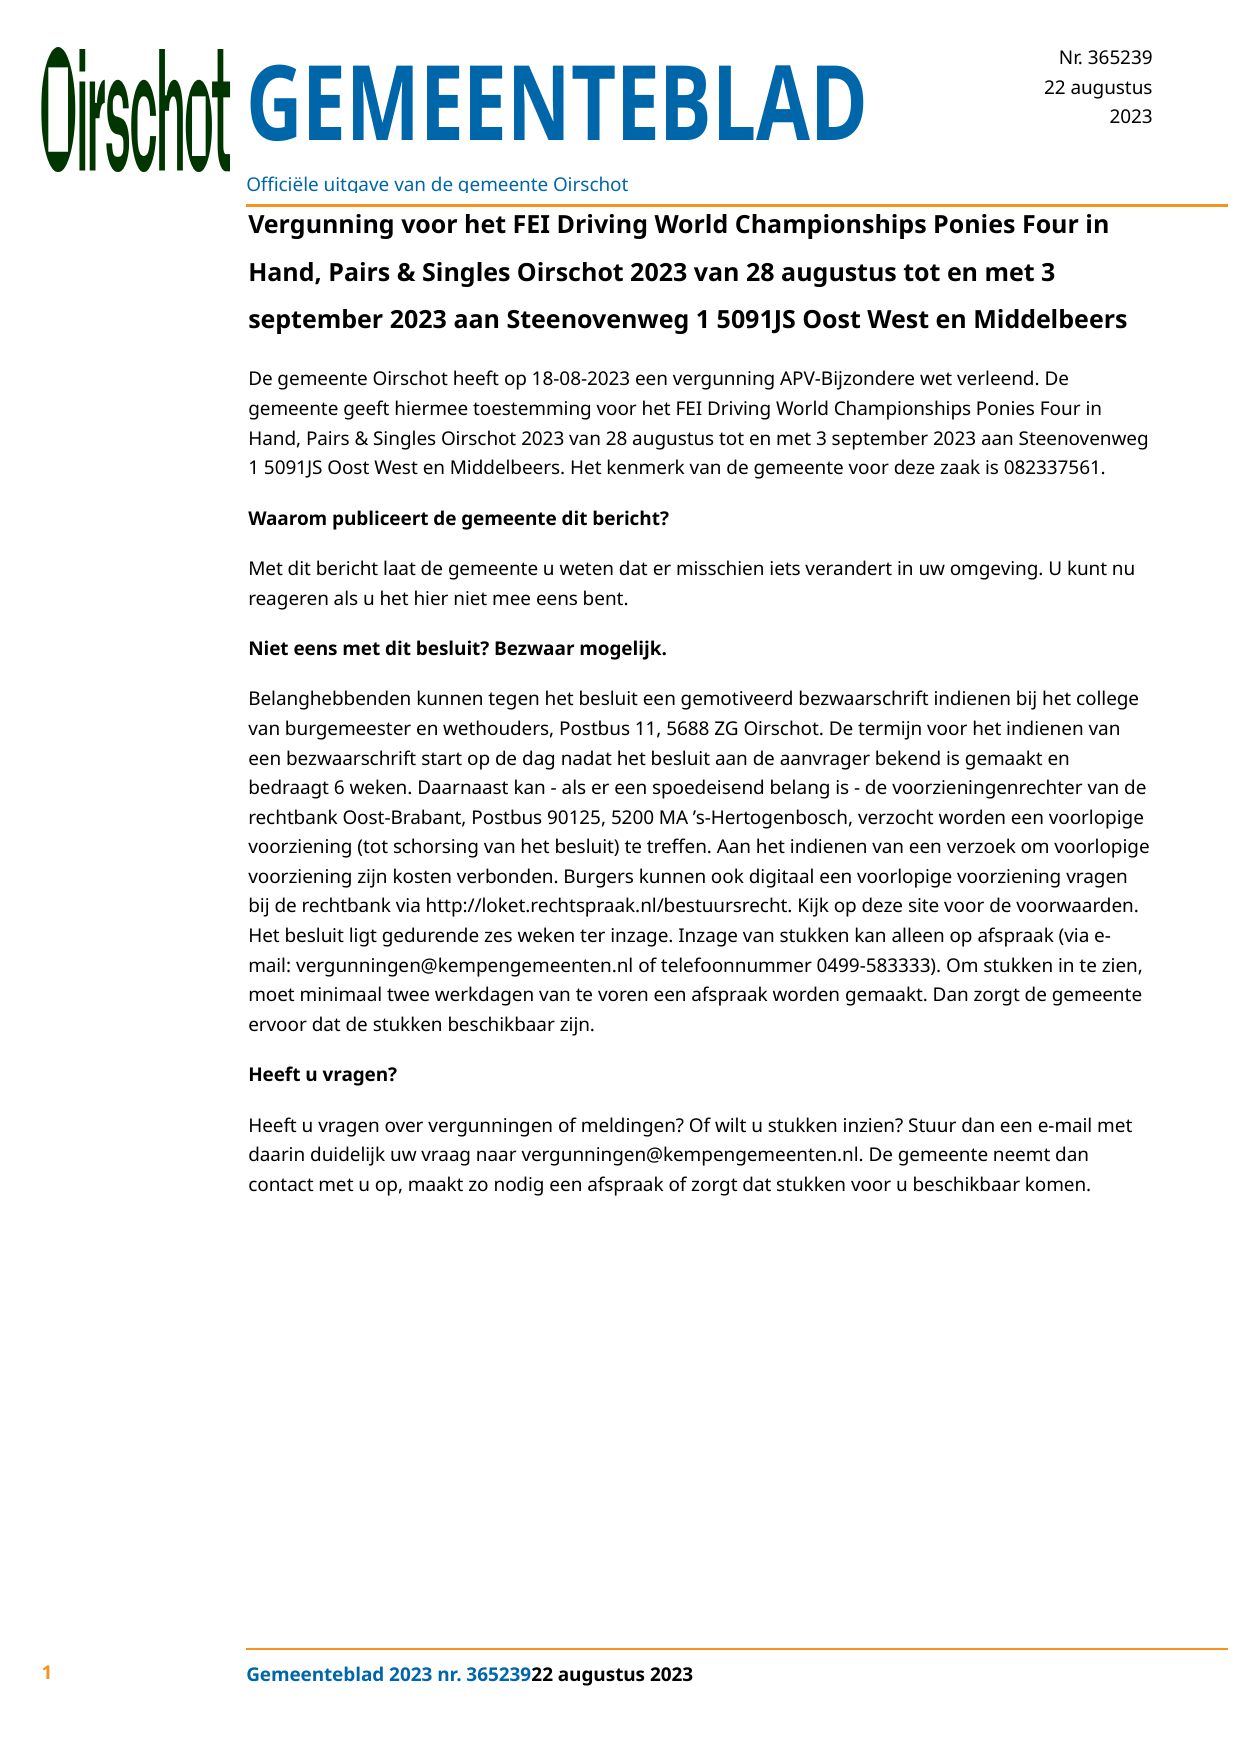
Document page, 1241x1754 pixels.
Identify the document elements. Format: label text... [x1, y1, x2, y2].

text Heeft u vragen? [248, 1061, 1152, 1087]
text Vergunning voor het FEI Driving World Championships Ponies Four in Hand, Pairs & Singles Oirschot 2023 van 28 augustus tot en met 3 september 2023 aan Steenovenweg 1 5091JS Oost West en Middelbeers [248, 207, 1152, 336]
text Met dit bericht laat de gemeente u weten dat er misschien iets verandert in uw omgeving. U kunt nu reageren als u het hier niet mee eens bent. [248, 555, 1152, 610]
text Heeft u vragen over vergunningen of meldingen? Of wilt u stukken inzien? Stuur dan een e-mail met daarin duidelijk uw vraag naar vergunningen@kempengemeenten.nl. De gemeente neemt dan contact met u op, maakt zo nodig een afspraak of zorgt dat stukken voor u beschikbaar komen. [248, 1112, 1152, 1197]
picture [41, 47, 231, 172]
text Waarom publiceert de gemeente dit bericht? [248, 505, 1152, 530]
text De gemeente Oirschot heeft op 18-08-2023 een vergunning APV-Bijzondere wet verleend. De gemeente geeft hiermee toestemming voor het FEI Driving World Championships Ponies Four in Hand, Pairs & Singles Oirschot 2023 van 28 augustus tot en met 3 september 2023 aan Steenovenweg 1 5091JS Oost West en Middelbeers. Het kenmerk van de gemeente voor deze zaak is 082337561. [248, 366, 1152, 480]
text Niet eens met dit besluit? Bezwaar mogelijk. [248, 635, 1152, 661]
text Belanghebbenden kunnen tegen het besluit een gemotiveerd bezwaarschrift indienen bij het college van burgemeester en wethouders, Postbus 11, 5688 ZG Oirschot. De termijn voor het indienen van een bezwaarschrift start op de dag nadat het besluit aan de aanvrager bekend is gemaakt en bedraagt 6 weken. Daarnaast kan - als er een spoedeisend belang is - de voorzieningenrechter van de rechtbank Oost-Brabant, Postbus 90125, 5200 MA ’s-Hertogenbosch, verzocht worden een voorlopige voorziening (tot schorsing van het besluit) te treffen. Aan het indienen van een verzoek om voorlopige voorziening zijn kosten verbonden. Burgers kunnen ook digitaal een voorlopige voorziening vragen bij de rechtbank via http://loket.rechtspraak.nl/bestuursrecht. Kijk op deze site voor de voorwaarden. Het besluit ligt gedurende zes weken ter inzage. Inzage van stukken kan alleen op afspraak (via e-mail: vergunningen@kempengemeenten.nl of telefoonnummer 0499-583333). Om stukken in te zien, moet minimaal twee werkdagen van te voren een afspraak worden gemaakt. Dan zorgt de gemeente ervoor dat de stukken beschikbaar zijn. [248, 686, 1152, 1037]
